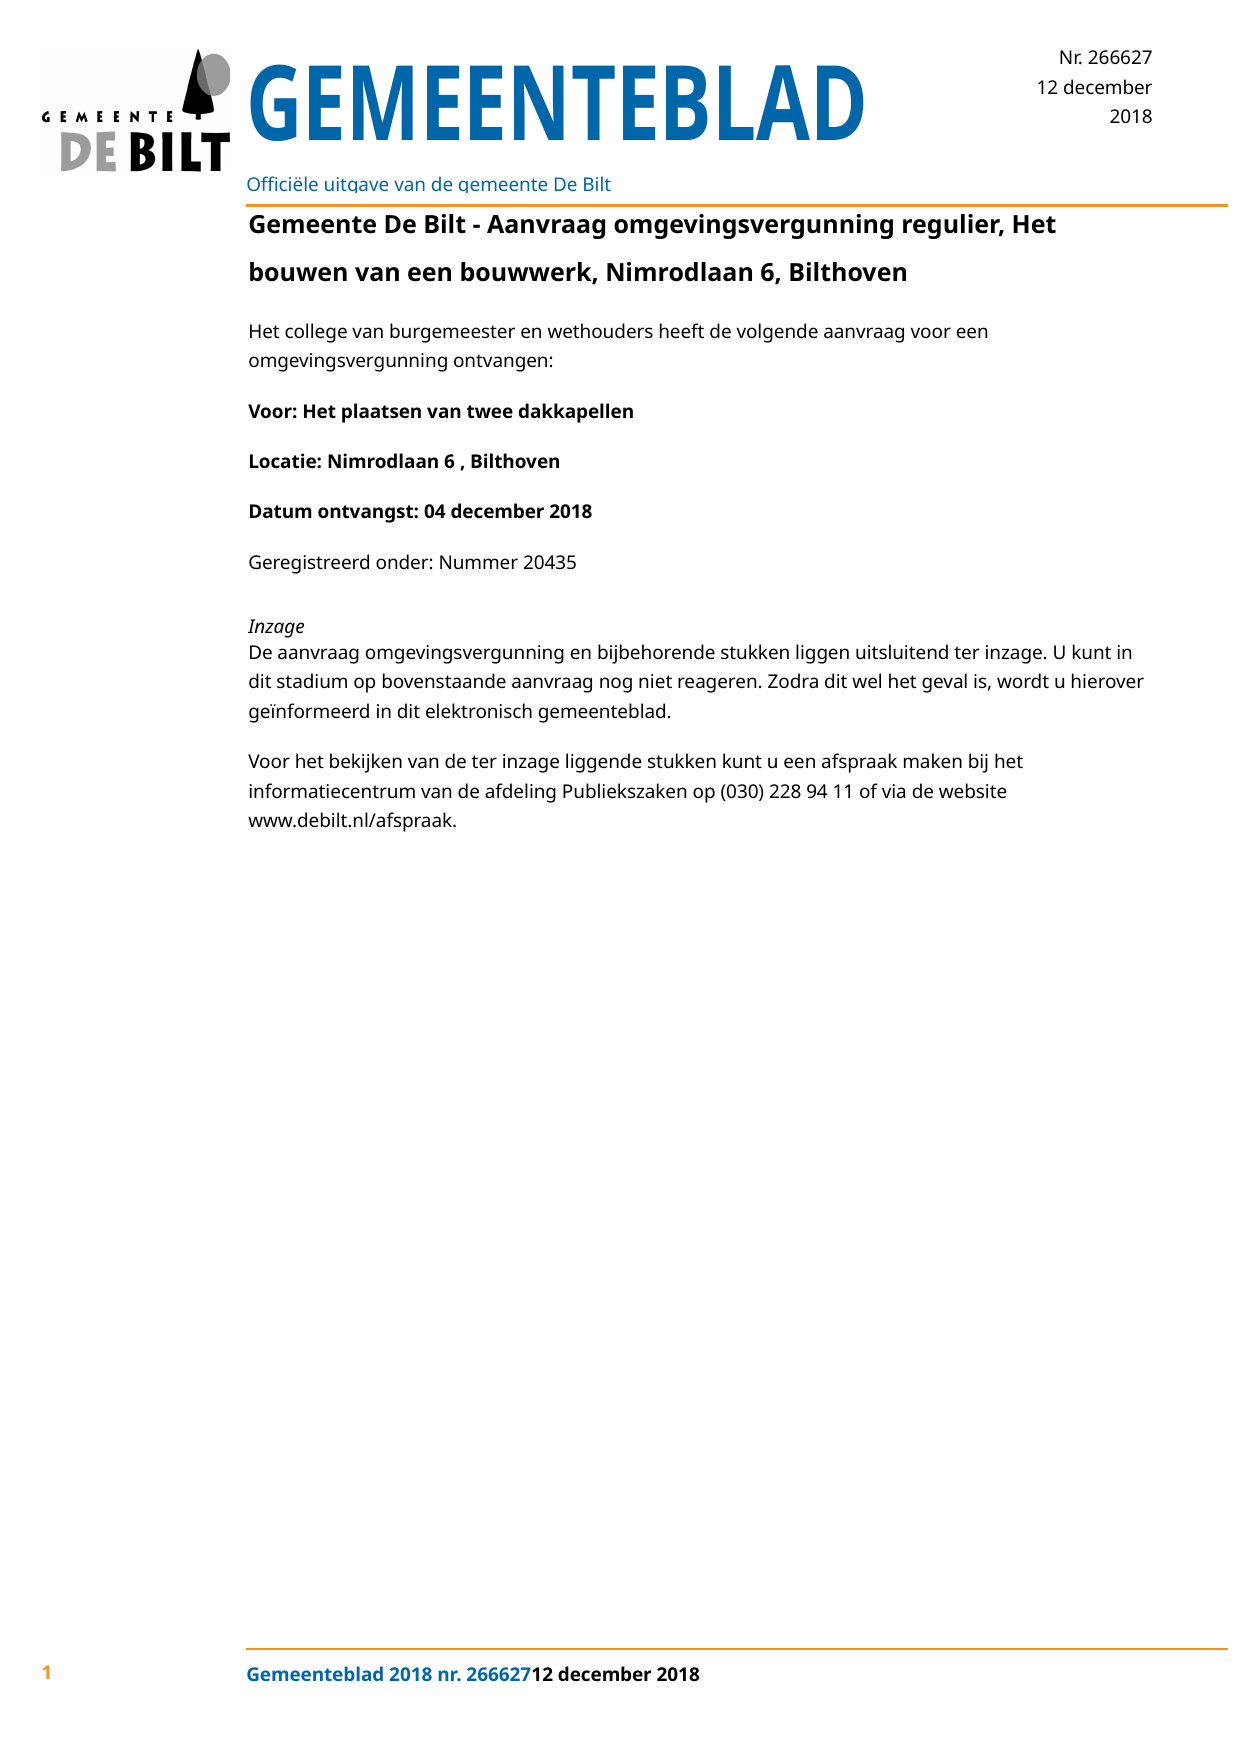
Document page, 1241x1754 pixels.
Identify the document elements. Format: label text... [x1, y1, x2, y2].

text Geregistreerd onder: Nummer 20435 [248, 549, 1152, 575]
text Inzage [248, 613, 1152, 639]
text Het college van burgemeester en wethouders heeft de volgende aanvraag voor een omgevingsvergunning ontvangen: [248, 318, 1152, 373]
text Gemeente De Bilt - Aanvraag omgevingsvergunning regulier, Het bouwen van een bouwwerk, Nimrodlaan 6, Bilthoven [248, 207, 1152, 288]
text De aanvraag omgevingsvergunning en bijbehorende stukken liggen uitsluitend ter inzage. U kunt in dit stadium op bovenstaande aanvraag nog niet reageren. Zodra dit wel het geval is, wordt u hierover geïnformeerd in dit elektronisch gemeenteblad. [248, 639, 1152, 724]
text Voor: Het plaatsen van twee dakkapellen [248, 398, 1152, 424]
picture [41, 47, 231, 172]
text Locatie: Nimrodlaan 6 , Bilthoven [248, 448, 1152, 474]
text Voor het bekijken van de ter inzage liggende stukken kunt u een afspraak maken bij het informatiecentrum van de afdeling Publiekszaken op (030) 228 94 11 of via de website www.debilt.nl/afspraak. [248, 748, 1152, 833]
text Datum ontvangst: 04 december 2018 [248, 499, 1152, 524]
